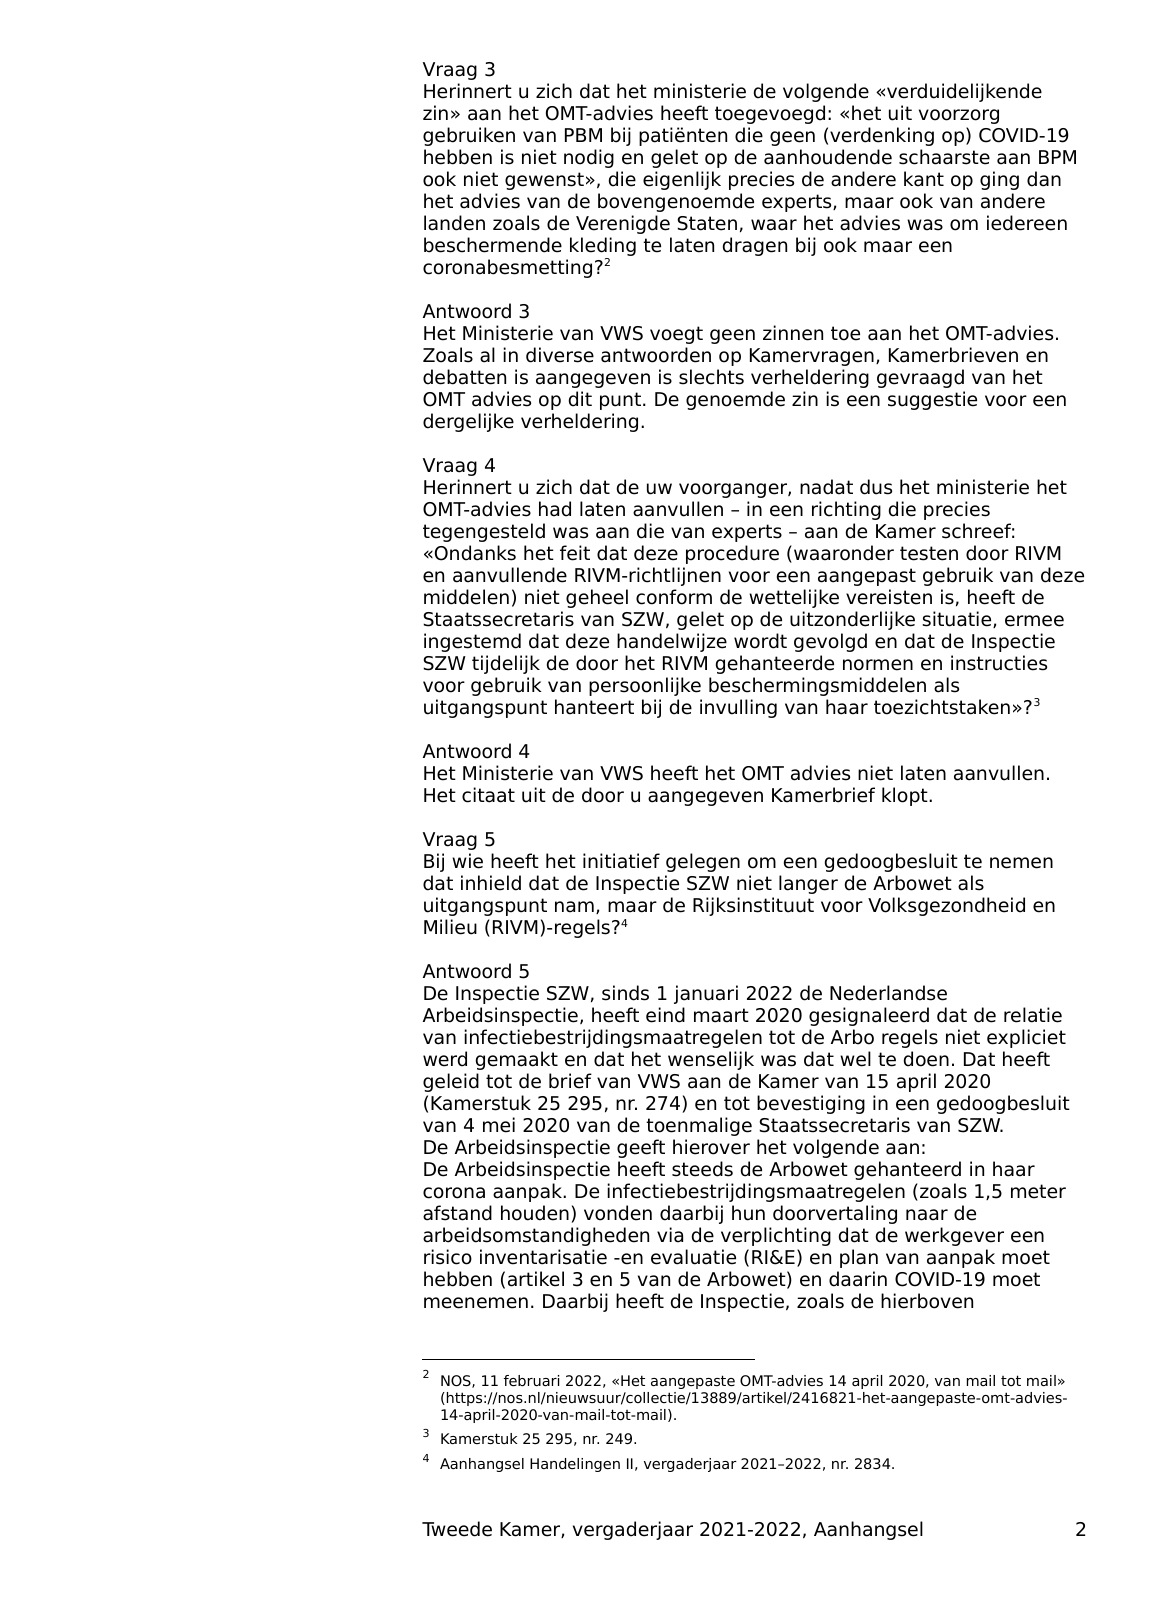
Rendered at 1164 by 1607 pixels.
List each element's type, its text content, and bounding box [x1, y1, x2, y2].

text Aanhangsel Handelingen II, vergaderjaar 2021–2022, nr. 2834. [422, 1452, 1087, 1474]
text Kamerstuk 25 295, nr. 249. [422, 1427, 1087, 1449]
text NOS, 11 februari 2022, «Het aangepaste OMT-advies 14 april 2020, van mail tot mail» (https://nos.nl/nieuwsuur/collectie/13889/artikel/2416821-het-aangepaste-omt-advies-14-april-2020-van-mail-tot-mail). [422, 1368, 1087, 1424]
text Vraag 4 [422, 455, 1087, 477]
text Vraag 5 [422, 829, 1087, 851]
text Antwoord 4 [422, 741, 1087, 763]
text Vraag 3 [422, 59, 1087, 81]
text De Arbeidsinspectie heeft steeds de Arbowet gehanteerd in haar corona aanpak. De infectiebestrijdingsmaatregelen (zoals 1,5 meter afstand houden) vonden daarbij hun doorvertaling naar de arbeidsomstandigheden via de verplichting dat de werkgever een risico inventarisatie -en evaluatie (RI&E) en plan van aanpak moet hebben (artikel 3 en 5 van de Arbowet) en daarin COVID-19 moet meenemen. Daarbij heeft de Inspectie, zoals de hierboven [422, 1159, 1087, 1313]
text Herinnert u zich dat het ministerie de volgende «verduidelijkende zin» aan het OMT-advies heeft toegevoegd: «het uit voorzorg gebruiken van PBM bij patiënten die geen (verdenking op) COVID-19 hebben is niet nodig en gelet op de aanhoudende schaarste aan BPM ook niet gewenst», die eigenlijk precies de andere kant op ging dan het advies van de bovengenoemde experts, maar ook van andere landen zoals de Verenigde Staten, waar het advies was om iedereen beschermende kleding te laten dragen bij ook maar een coronabesmetting? [422, 81, 1087, 279]
text Het Ministerie van VWS heeft het OMT advies niet laten aanvullen. Het citaat uit de door u aangegeven Kamerbrief klopt. [422, 763, 1087, 807]
text Antwoord 3 [422, 301, 1087, 323]
text De Inspectie SZW, sinds 1 januari 2022 de Nederlandse Arbeidsinspectie, heeft eind maart 2020 gesignaleerd dat de relatie van infectiebestrijdingsmaatregelen tot de Arbo regels niet expliciet werd gemaakt en dat het wenselijk was dat wel te doen. Dat heeft geleid tot de brief van VWS aan de Kamer van 15 april 2020 (Kamerstuk 25 295, nr. 274) en tot bevestiging in een gedoogbesluit van 4 mei 2020 van de toenmalige Staatssecretaris van SZW. [422, 983, 1087, 1137]
text Antwoord 5 [422, 961, 1087, 983]
text De Arbeidsinspectie geeft hierover het volgende aan: [422, 1137, 1087, 1159]
text Herinnert u zich dat de uw voorganger, nadat dus het ministerie het OMT-advies had laten aanvullen – in een richting die precies tegengesteld was aan die van experts – aan de Kamer schreef: «Ondanks het feit dat deze procedure (waaronder testen door RIVM en aanvullende RIVM-richtlijnen voor een aangepast gebruik van deze middelen) niet geheel conform de wettelijke vereisten is, heeft de Staatssecretaris van SZW, gelet op de uitzonderlijke situatie, ermee ingestemd dat deze handelwijze wordt gevolgd en dat de Inspectie SZW tijdelijk de door het RIVM gehanteerde normen en instructies voor gebruik van persoonlijke beschermingsmiddelen als uitgangspunt hanteert bij de invulling van haar toezichtstaken»? [422, 477, 1087, 719]
text Bij wie heeft het initiatief gelegen om een gedoogbesluit te nemen dat inhield dat de Inspectie SZW niet langer de Arbowet als uitgangspunt nam, maar de Rijksinstituut voor Volksgezondheid en Milieu (RIVM)-regels? [422, 851, 1087, 939]
text Het Ministerie van VWS voegt geen zinnen toe aan het OMT-advies. Zoals al in diverse antwoorden op Kamervragen, Kamerbrieven en debatten is aangegeven is slechts verheldering gevraagd van het OMT advies op dit punt. De genoemde zin is een suggestie voor een dergelijke verheldering. [422, 323, 1087, 433]
